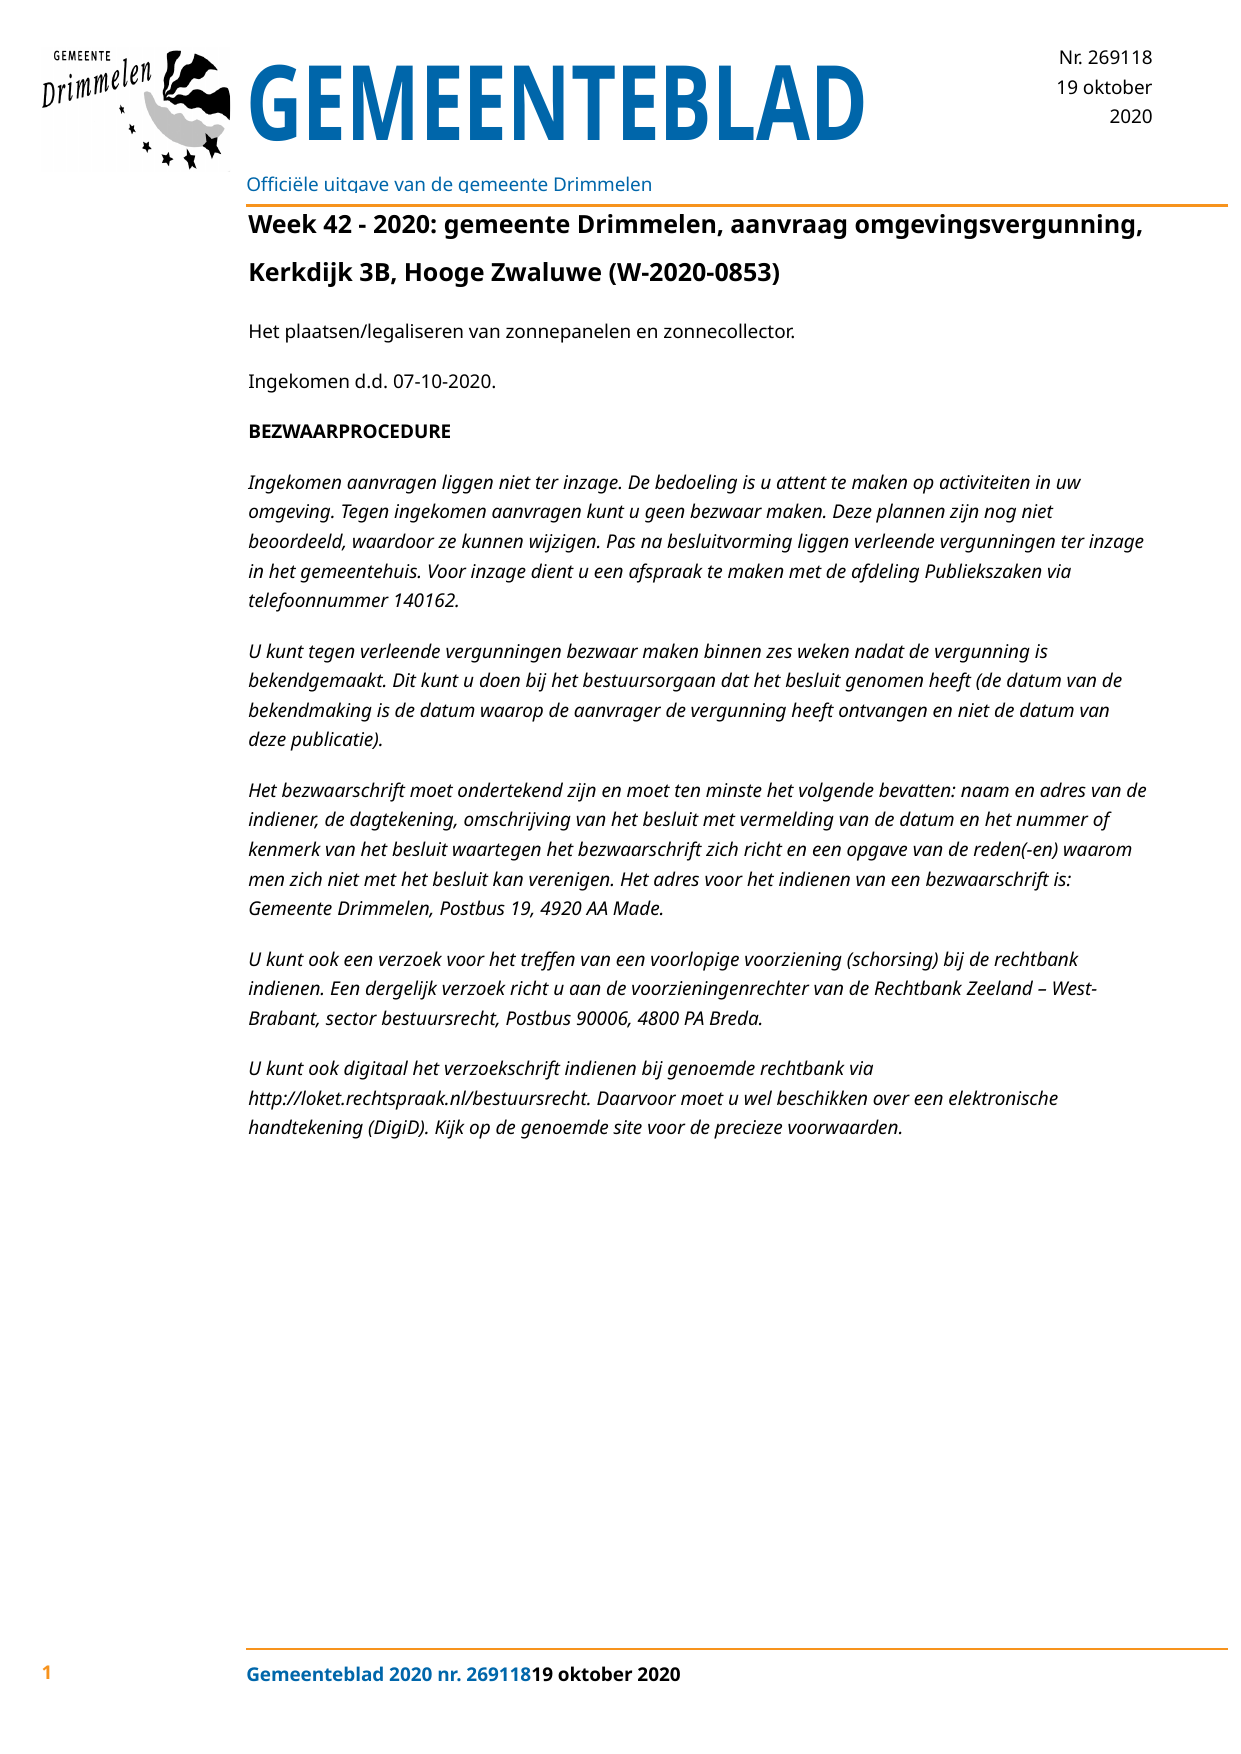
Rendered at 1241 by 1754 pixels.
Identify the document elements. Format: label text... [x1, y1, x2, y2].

text BEZWAARPROCEDURE [248, 419, 1152, 444]
picture [41, 47, 231, 172]
text Het plaatsen/legaliseren van zonnepanelen en zonnecollector. [248, 318, 1152, 344]
text Het bezwaarschrift moet ondertekend zijn en moet ten minste het volgende bevatten: naam en adres van de indiener, de dagtekening, omschrijving van het besluit met vermelding van de datum en het nummer of kenmerk van het besluit waartegen het bezwaarschrift zich richt en een opgave van de reden(-en) waarom men zich niet met het besluit kan verenigen. Het adres voor het indienen van een bezwaarschrift is: Gemeente Drimmelen, Postbus 19, 4920 AA Made. [248, 777, 1152, 921]
text U kunt ook een verzoek voor het treffen van een voorlopige voorziening (schorsing) bij de rechtbank indienen. Een dergelijk verzoek richt u aan de voorzieningenrechter van de Rechtbank Zeeland – West-Brabant, sector bestuursrecht, Postbus 90006, 4800 PA Breda. [248, 946, 1152, 1031]
text U kunt ook digitaal het verzoekschrift indienen bij genoemde rechtbank via http://loket.rechtspraak.nl/bestuursrecht. Daarvoor moet u wel beschikken over een elektronische handtekening (DigiD). Kijk op de genoemde site voor de precieze voorwaarden. [248, 1055, 1152, 1140]
text Week 42 - 2020: gemeente Drimmelen, aanvraag omgevingsvergunning, Kerkdijk 3B, Hooge Zwaluwe (W-2020-0853) [248, 207, 1152, 288]
text Ingekomen d.d. 07-10-2020. [248, 368, 1152, 394]
text Ingekomen aanvragen liggen niet ter inzage. De bedoeling is u attent te maken op activiteiten in uw omgeving. Tegen ingekomen aanvragen kunt u geen bezwaar maken. Deze plannen zijn nog niet beoordeeld, waardoor ze kunnen wijzigen. Pas na besluitvorming liggen verleende vergunningen ter inzage in het gemeentehuis. Voor inzage dient u een afspraak te maken met de afdeling Publiekszaken via telefoonnummer 140162. [248, 469, 1152, 613]
text U kunt tegen verleende vergunningen bezwaar maken binnen zes weken nadat de vergunning is bekendgemaakt. Dit kunt u doen bij het bestuursorgaan dat het besluit genomen heeft (de datum van de bekendmaking is de datum waarop de aanvrager de vergunning heeft ontvangen en niet de datum van deze publicatie). [248, 638, 1152, 752]
